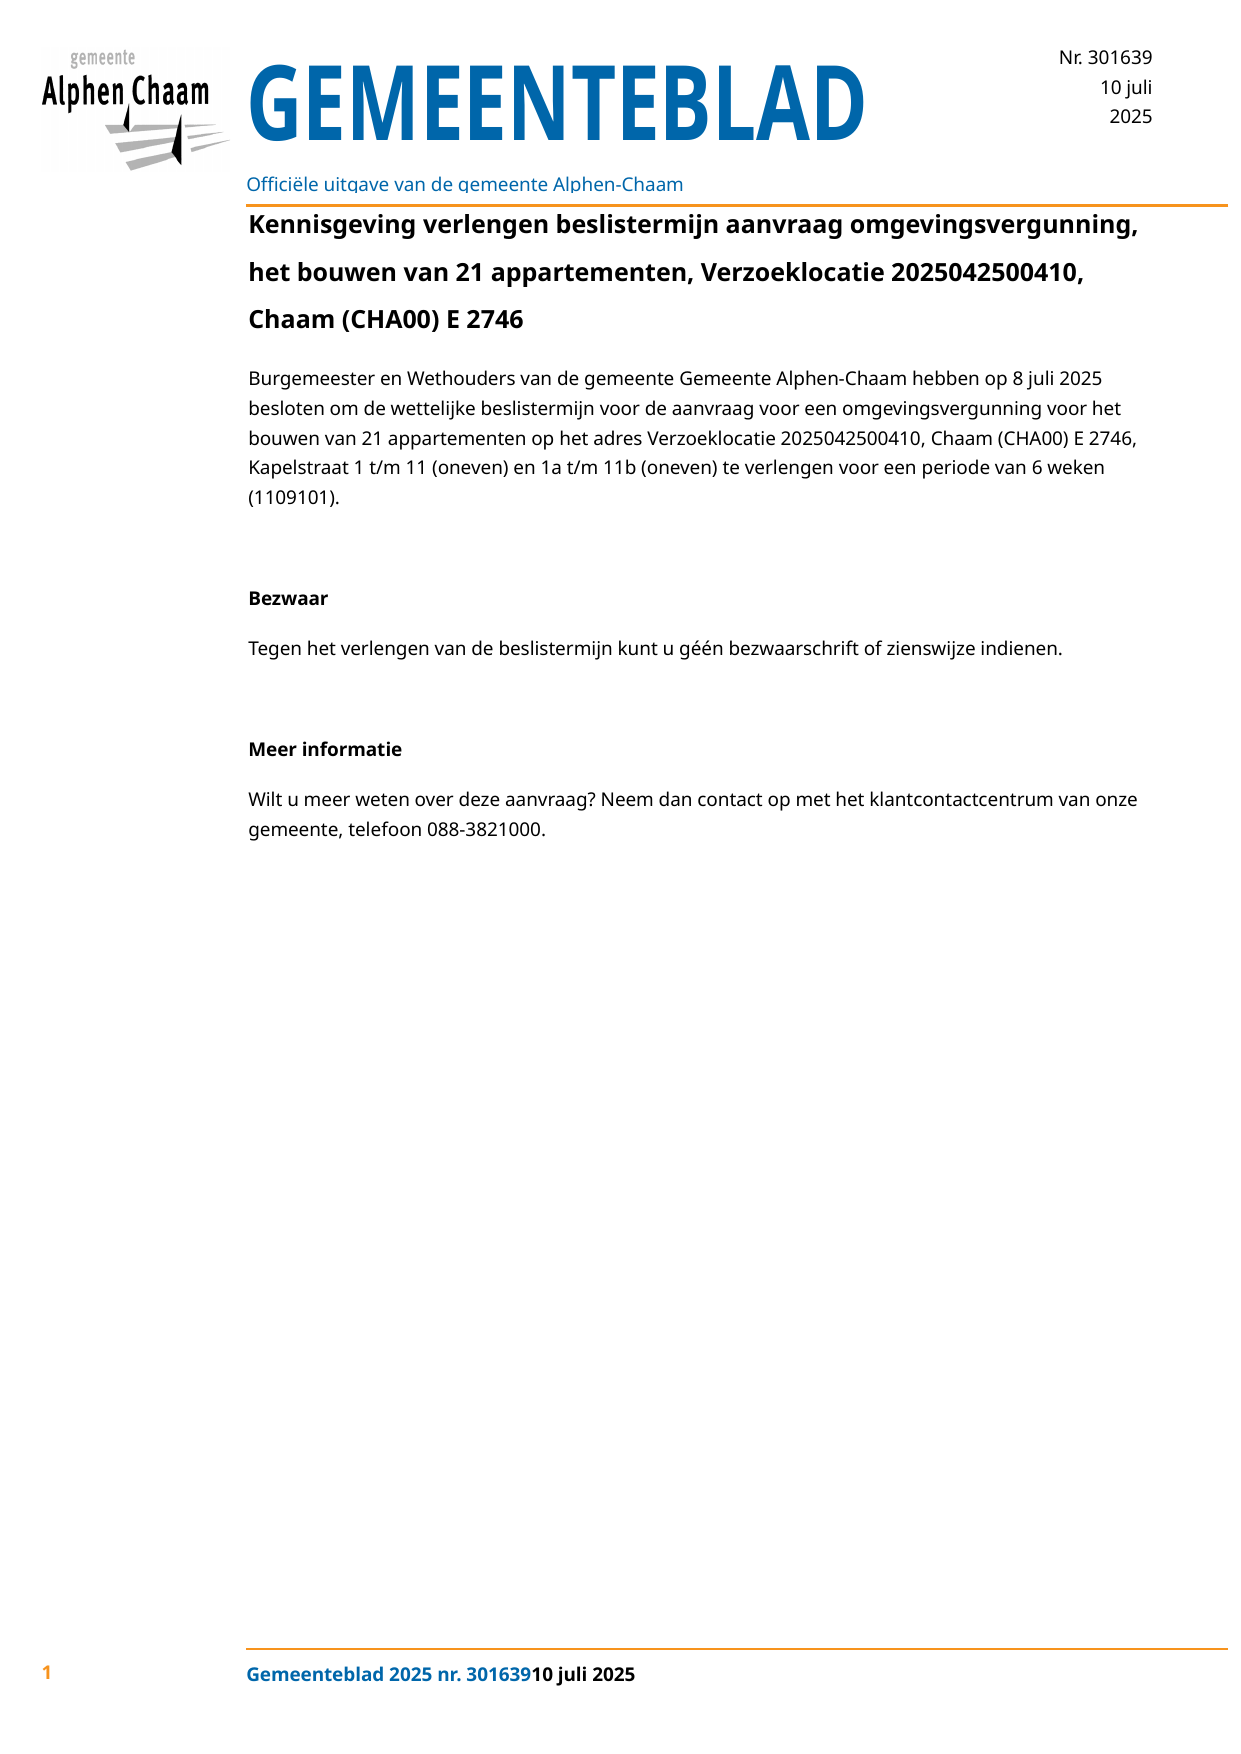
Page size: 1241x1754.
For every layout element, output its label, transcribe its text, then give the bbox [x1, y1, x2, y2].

text Tegen het verlengen van de beslistermijn kunt u géén bezwaarschrift of zienswijze indienen. [248, 635, 1152, 661]
text Bezwaar [248, 585, 1152, 610]
picture [41, 47, 231, 172]
text Meer informatie [248, 736, 1152, 762]
text Kennisgeving verlengen beslistermijn aanvraag omgevingsvergunning, het bouwen van 21 appartementen, Verzoeklocatie 2025042500410, Chaam (CHA00) E 2746 [248, 207, 1152, 336]
text Burgemeester en Wethouders van de gemeente Gemeente Alphen-Chaam hebben op 8 juli 2025 besloten om de wettelijke beslistermijn voor de aanvraag voor een omgevingsvergunning voor het bouwen van 21 appartementen op het adres Verzoeklocatie 2025042500410, Chaam (CHA00) E 2746, Kapelstraat 1 t/m 11 (oneven) en 1a t/m 11b (oneven) te verlengen voor een periode van 6 weken (1109101). [248, 366, 1152, 509]
text Wilt u meer weten over deze aanvraag? Neem dan contact op met het klantcontactcentrum van onze gemeente, telefoon 088-3821000. [248, 786, 1152, 842]
